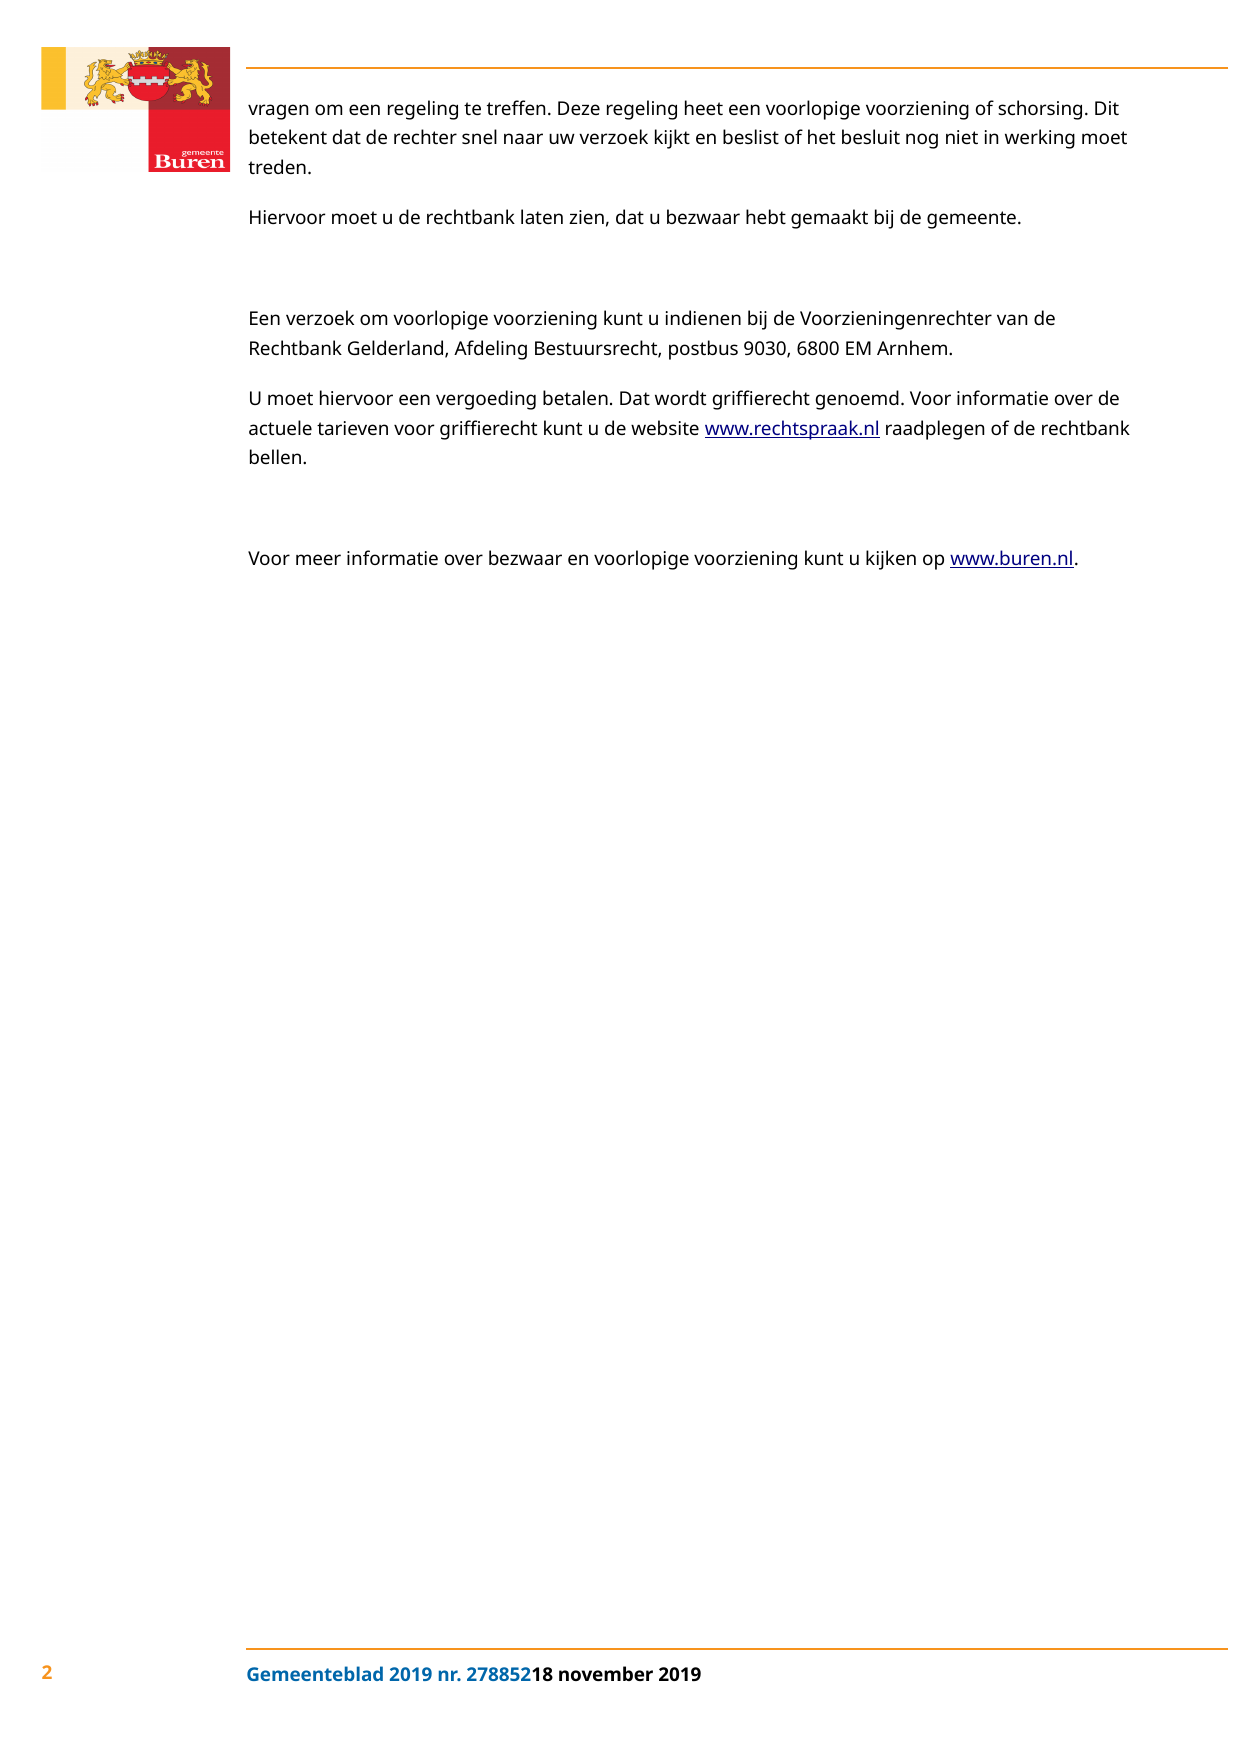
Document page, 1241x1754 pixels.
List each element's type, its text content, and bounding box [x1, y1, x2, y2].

picture [41, 47, 231, 172]
text Voor meer informatie over bezwaar en voorlopige voorziening kunt u kijken op www.buren.nl. [248, 545, 1152, 571]
text Een verzoek om voorlopige voorziening kunt u indienen bij de Voorzieningenrechter van de Rechtbank Gelderland, Afdeling Bestuursrecht, postbus 9030, 6800 EM Arnhem. [248, 305, 1152, 361]
text vragen om een regeling te treffen. Deze regeling heet een voorlopige voorziening of schorsing. Dit betekent dat de rechter snel naar uw verzoek kijkt en beslist of het besluit nog niet in werking moet treden. [248, 95, 1152, 180]
text U moet hiervoor een vergoeding betalen. Dat wordt griffierecht genoemd. Voor informatie over de actuele tarieven voor griffierecht kunt u de website www.rechtspraak.nl raadplegen of de rechtbank bellen. [248, 385, 1152, 470]
text Hiervoor moet u de rechtbank laten zien, dat u bezwaar hebt gemaakt bij de gemeente. [248, 204, 1152, 230]
